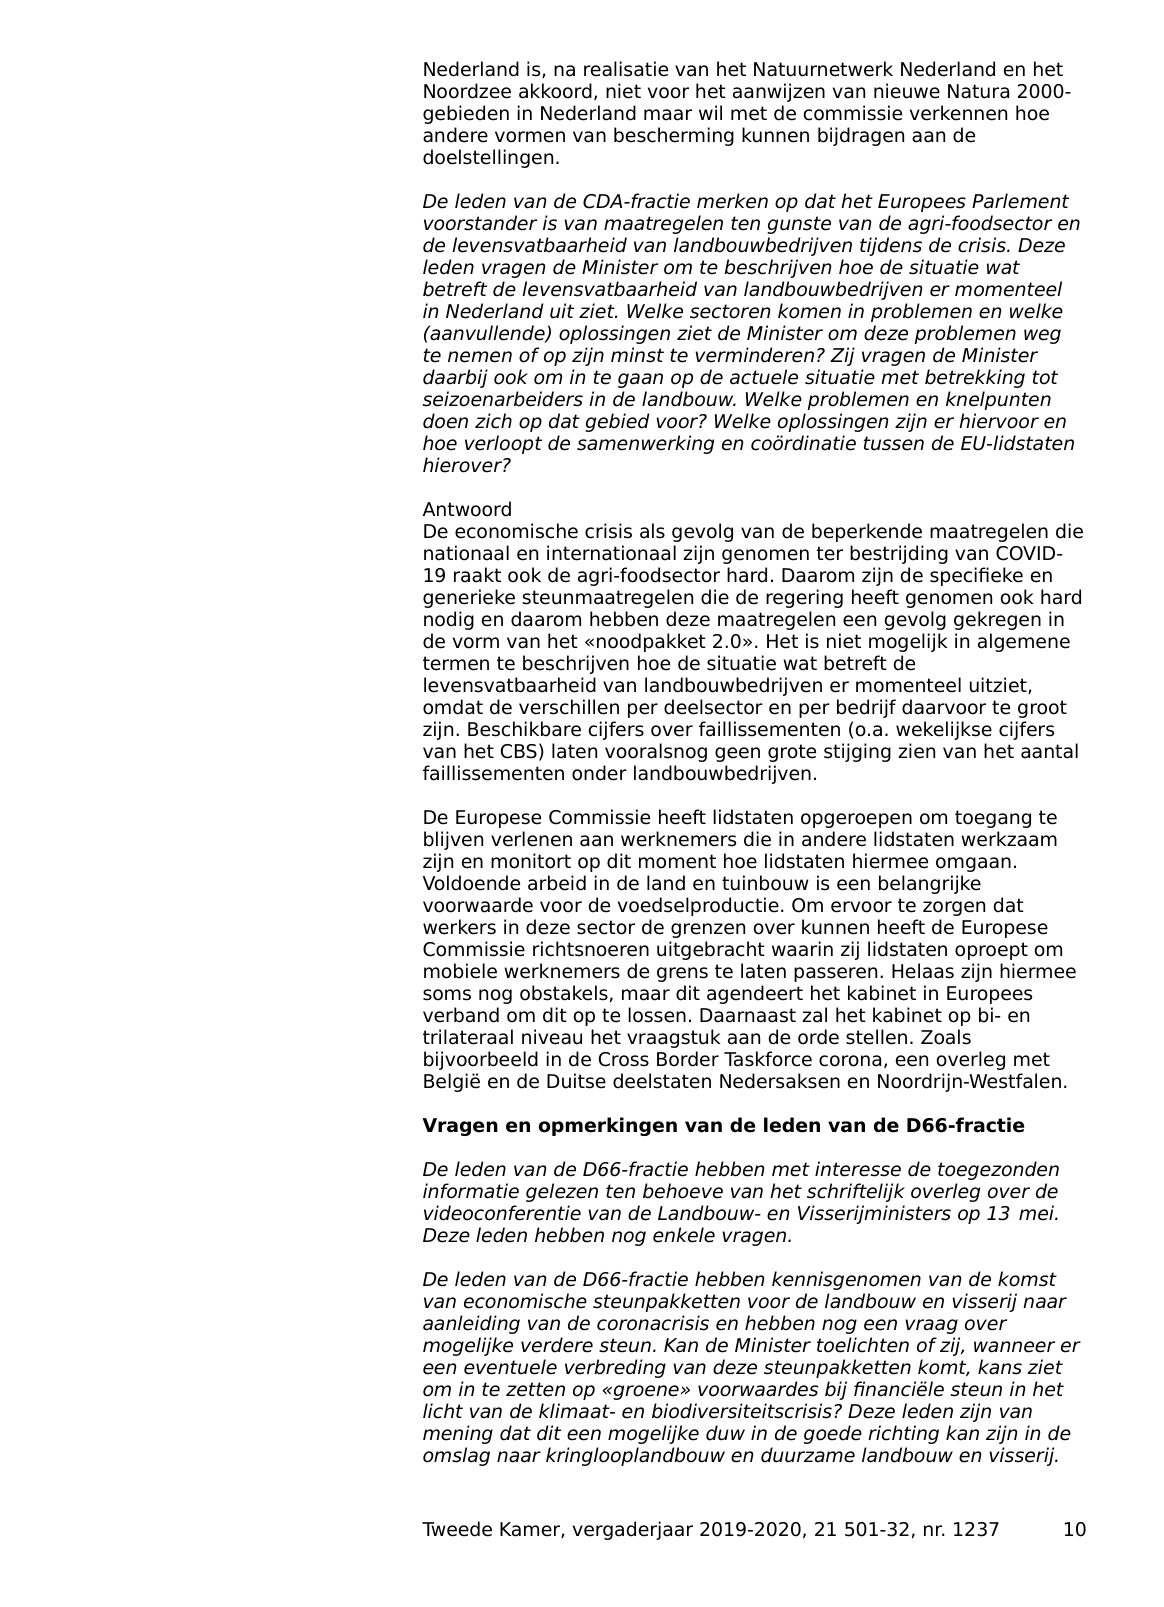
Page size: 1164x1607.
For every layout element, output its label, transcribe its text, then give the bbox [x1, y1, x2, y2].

text De leden van de D66-fractie hebben met interesse de toegezonden informatie gelezen ten behoeve van het schriftelijk overleg over de videoconferentie van de Landbouw- en Visserijministers op 13 mei. Deze leden hebben nog enkele vragen. [422, 1159, 1087, 1247]
subtitle Vragen en opmerkingen van de leden van de D66-fractie [422, 1115, 1087, 1137]
text De economische crisis als gevolg van de beperkende maatregelen die nationaal en internationaal zijn genomen ter bestrijding van COVID-19 raakt ook de agri-foodsector hard. Daarom zijn de specifieke en generieke steunmaatregelen die de regering heeft genomen ook hard nodig en daarom hebben deze maatregelen een gevolg gekregen in de vorm van het «noodpakket 2.0». Het is niet mogelijk in algemene termen te beschrijven hoe de situatie wat betreft de levensvatbaarheid van landbouwbedrijven er momenteel uitziet, omdat de verschillen per deelsector en per bedrijf daarvoor te groot zijn. Beschikbare cijfers over faillissementen (o.a. wekelijkse cijfers van het CBS) laten vooralsnog geen grote stijging zien van het aantal faillissementen onder landbouwbedrijven. [422, 521, 1087, 785]
text De leden van de D66-fractie hebben kennisgenomen van de komst van economische steunpakketten voor de landbouw en visserij naar aanleiding van de coronacrisis en hebben nog een vraag over mogelijke verdere steun. Kan de Minister toelichten of zij, wanneer er een eventuele verbreding van deze steunpakketten komt, kans ziet om in te zetten op «groene» voorwaardes bij financiële steun in het licht van de klimaat- en biodiversiteitscrisis? Deze leden zijn van mening dat dit een mogelijke duw in de goede richting kan zijn in de omslag naar kringlooplandbouw en duurzame landbouw en visserij. [422, 1269, 1087, 1467]
text Antwoord [422, 499, 1087, 521]
text De Europese Commissie heeft lidstaten opgeroepen om toegang te blijven verlenen aan werknemers die in andere lidstaten werkzaam zijn en monitort op dit moment hoe lidstaten hiermee omgaan. Voldoende arbeid in de land en tuinbouw is een belangrijke voorwaarde voor de voedselproductie. Om ervoor te zorgen dat werkers in deze sector de grenzen over kunnen heeft de Europese Commissie richtsnoeren uitgebracht waarin zij lidstaten oproept om mobiele werknemers de grens te laten passeren. Helaas zijn hiermee soms nog obstakels, maar dit agendeert het kabinet in Europees verband om dit op te lossen. Daarnaast zal het kabinet op bi- en trilateraal niveau het vraagstuk aan de orde stellen. Zoals bijvoorbeeld in de Cross Border Taskforce corona, een overleg met België en de Duitse deelstaten Nedersaksen en Noordrijn-Westfalen. [422, 807, 1087, 1093]
text Nederland is, na realisatie van het Natuurnetwerk Nederland en het Noordzee akkoord, niet voor het aanwijzen van nieuwe Natura 2000-gebieden in Nederland maar wil met de commissie verkennen hoe andere vormen van bescherming kunnen bijdragen aan de doelstellingen. [422, 59, 1087, 169]
text De leden van de CDA-fractie merken op dat het Europees Parlement voorstander is van maatregelen ten gunste van de agri-foodsector en de levensvatbaarheid van landbouwbedrijven tijdens de crisis. Deze leden vragen de Minister om te beschrijven hoe de situatie wat betreft de levensvatbaarheid van landbouwbedrijven er momenteel in Nederland uit ziet. Welke sectoren komen in problemen en welke (aanvullende) oplossingen ziet de Minister om deze problemen weg te nemen of op zijn minst te verminderen? Zij vragen de Minister daarbij ook om in te gaan op de actuele situatie met betrekking tot seizoenarbeiders in de landbouw. Welke problemen en knelpunten doen zich op dat gebied voor? Welke oplossingen zijn er hiervoor en hoe verloopt de samenwerking en coördinatie tussen de EU-lidstaten hierover? [422, 191, 1087, 477]
